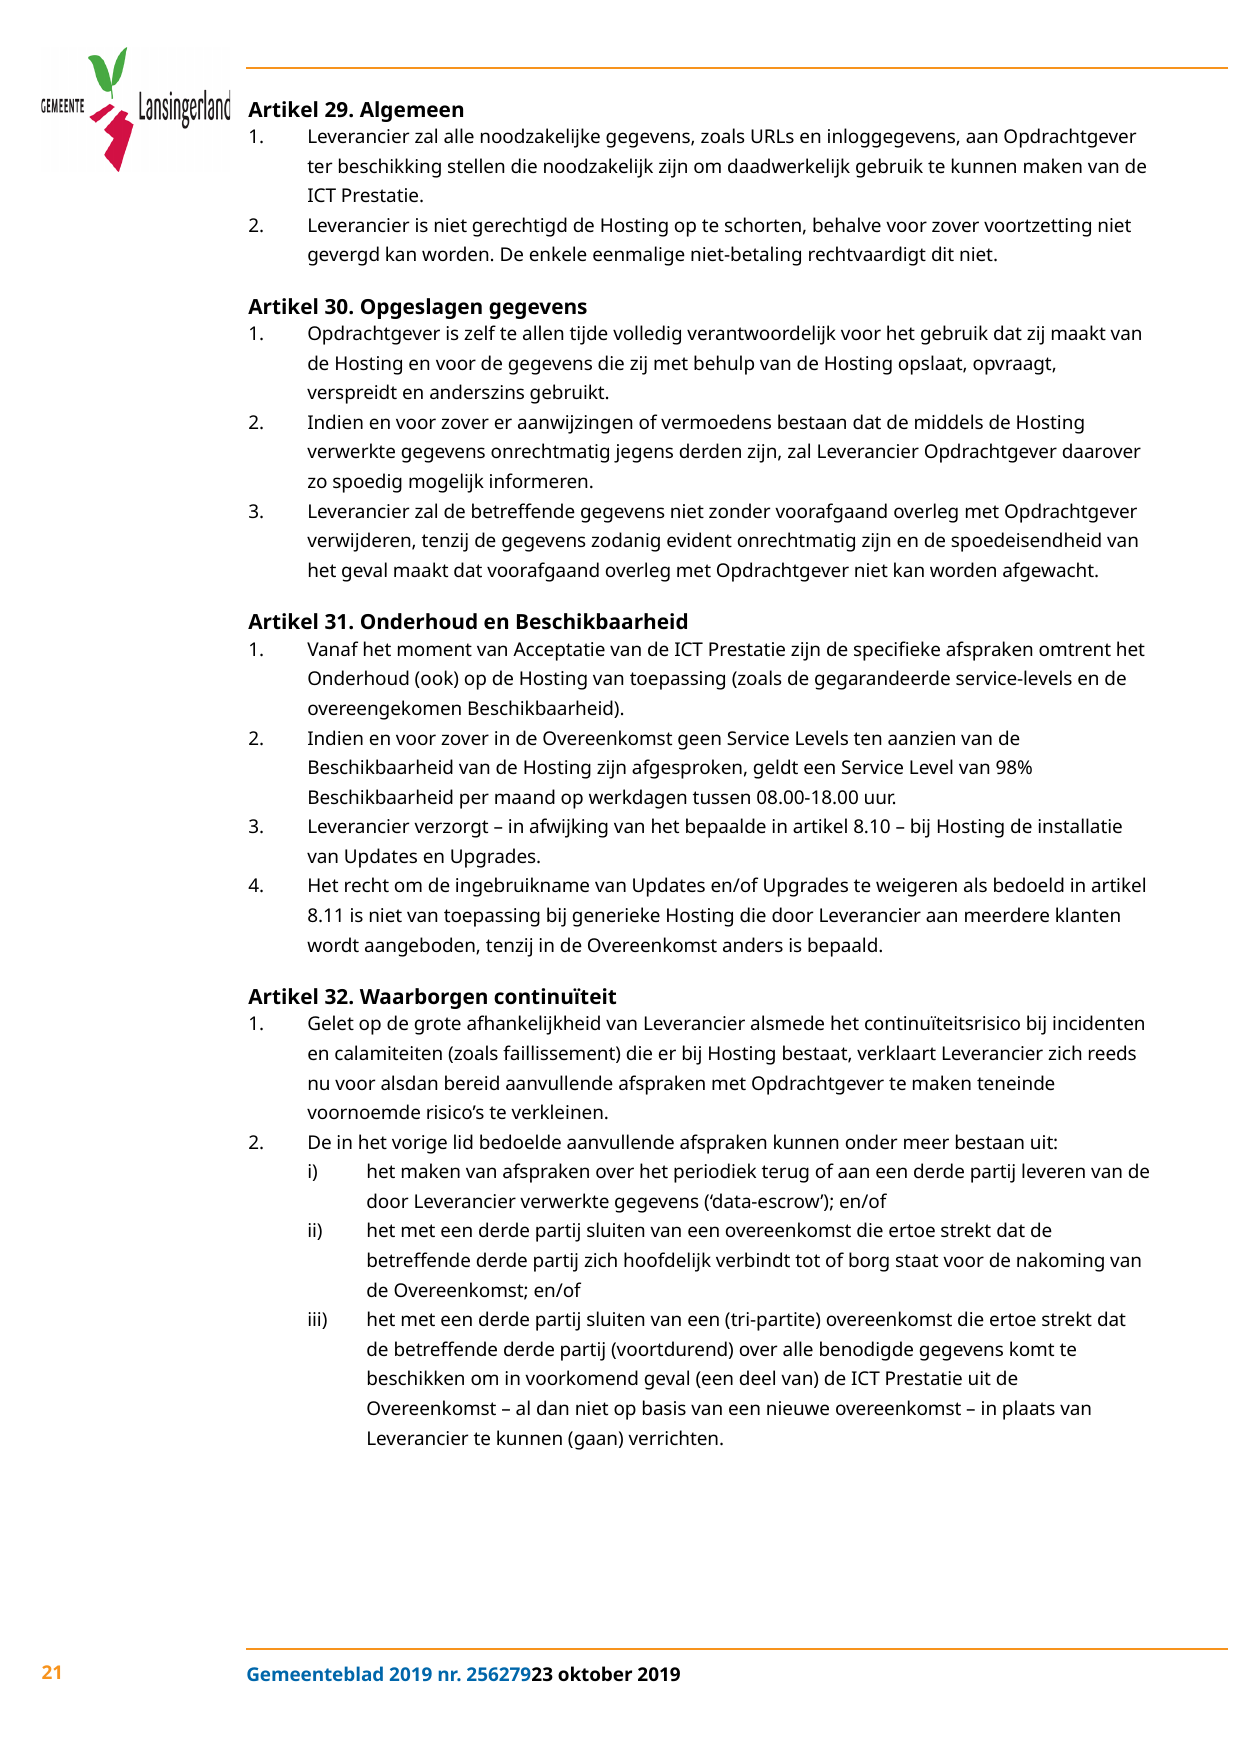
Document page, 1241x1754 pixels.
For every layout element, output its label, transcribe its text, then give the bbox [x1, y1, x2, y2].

list Leverancier zal de betreffende gegevens niet zonder voorafgaand overleg met Opdrachtgever verwijderen, tenzij de gegevens zodanig evident onrechtmatig zijn en de spoedeisendheid van het geval maakt dat voorafgaand overleg met Opdrachtgever niet kan worden afgewacht. [248, 498, 1152, 583]
text Artikel 31. Onderhoud en Beschikbaarheid [248, 607, 1152, 636]
list het met een derde partij sluiten van een overeenkomst die ertoe strekt dat de betreffende derde partij zich hoofdelijk verbindt tot of borg staat voor de nakoming van de Overeenkomst; en/of [307, 1218, 1152, 1303]
list het maken van afspraken over het periodiek terug of aan een derde partij leveren van de door Leverancier verwerkte gegevens (‘data-escrow’); en/of [307, 1158, 1152, 1214]
list Vanaf het moment van Acceptatie van de ICT Prestatie zijn de specifieke afspraken omtrent het Onderhoud (ook) op de Hosting van toepassing (zoals de gegarandeerde service-levels en de overeengekomen Beschikbaarheid). [248, 636, 1152, 721]
list het met een derde partij sluiten van een (tri-partite) overeenkomst die ertoe strekt dat de betreffende derde partij (voortdurend) over alle benodigde gegevens komt te beschikken om in voorkomend geval (een deel van) de ICT Prestatie uit de Overeenkomst – al dan niet op basis van een nieuwe overeenkomst – in plaats van Leverancier te kunnen (gaan) verrichten. [307, 1306, 1152, 1451]
text Artikel 30. Opgeslagen gegevens [248, 292, 1152, 320]
list Indien en voor zover in de Overeenkomst geen Service Levels ten aanzien van de Beschikbaarheid van de Hosting zijn afgesproken, geldt een Service Level van 98% Beschikbaarheid per maand op werkdagen tussen 08.00-18.00 uur. [248, 725, 1152, 809]
list Opdrachtgever is zelf te allen tijde volledig verantwoordelijk voor het gebruik dat zij maakt van de Hosting en voor de gegevens die zij met behulp van de Hosting opslaat, opvraagt, verspreidt en anderszins gebruikt. [248, 320, 1152, 405]
list Leverancier is niet gerechtigd de Hosting op te schorten, behalve voor zover voortzetting niet gevergd kan worden. De enkele eenmalige niet-betaling rechtvaardigt dit niet. [248, 212, 1152, 267]
list De in het vorige lid bedoelde aanvullende afspraken kunnen onder meer bestaan uit: [248, 1129, 1152, 1155]
list Gelet op de grote afhankelijkheid van Leverancier alsmede het continuïteitsrisico bij incidenten en calamiteiten (zoals faillissement) die er bij Hosting bestaat, verklaart Leverancier zich reeds nu voor alsdan bereid aanvullende afspraken met Opdrachtgever te maken teneinde voornoemde risico’s te verkleinen. [248, 1011, 1152, 1125]
picture [41, 47, 231, 172]
list Leverancier zal alle noodzakelijke gegevens, zoals URLs en inloggegevens, aan Opdrachtgever ter beschikking stellen die noodzakelijk zijn om daadwerkelijk gebruik te kunnen maken van de ICT Prestatie. [248, 123, 1152, 208]
text Artikel 32. Waarborgen continuïteit [248, 982, 1152, 1011]
list Indien en voor zover er aanwijzingen of vermoedens bestaan dat de middels de Hosting verwerkte gegevens onrechtmatig jegens derden zijn, zal Leverancier Opdrachtgever daarover zo spoedig mogelijk informeren. [248, 409, 1152, 494]
list Het recht om de ingebruikname van Updates en/of Upgrades te weigeren als bedoeld in artikel 8.11 is niet van toepassing bij generieke Hosting die door Leverancier aan meerdere klanten wordt aangeboden, tenzij in de Overeenkomst anders is bepaald. [248, 873, 1152, 957]
text Artikel 29. Algemeen [248, 95, 1152, 123]
list Leverancier verzorgt – in afwijking van het bepaalde in artikel 8.10 – bij Hosting de installatie van Updates en Upgrades. [248, 813, 1152, 869]
